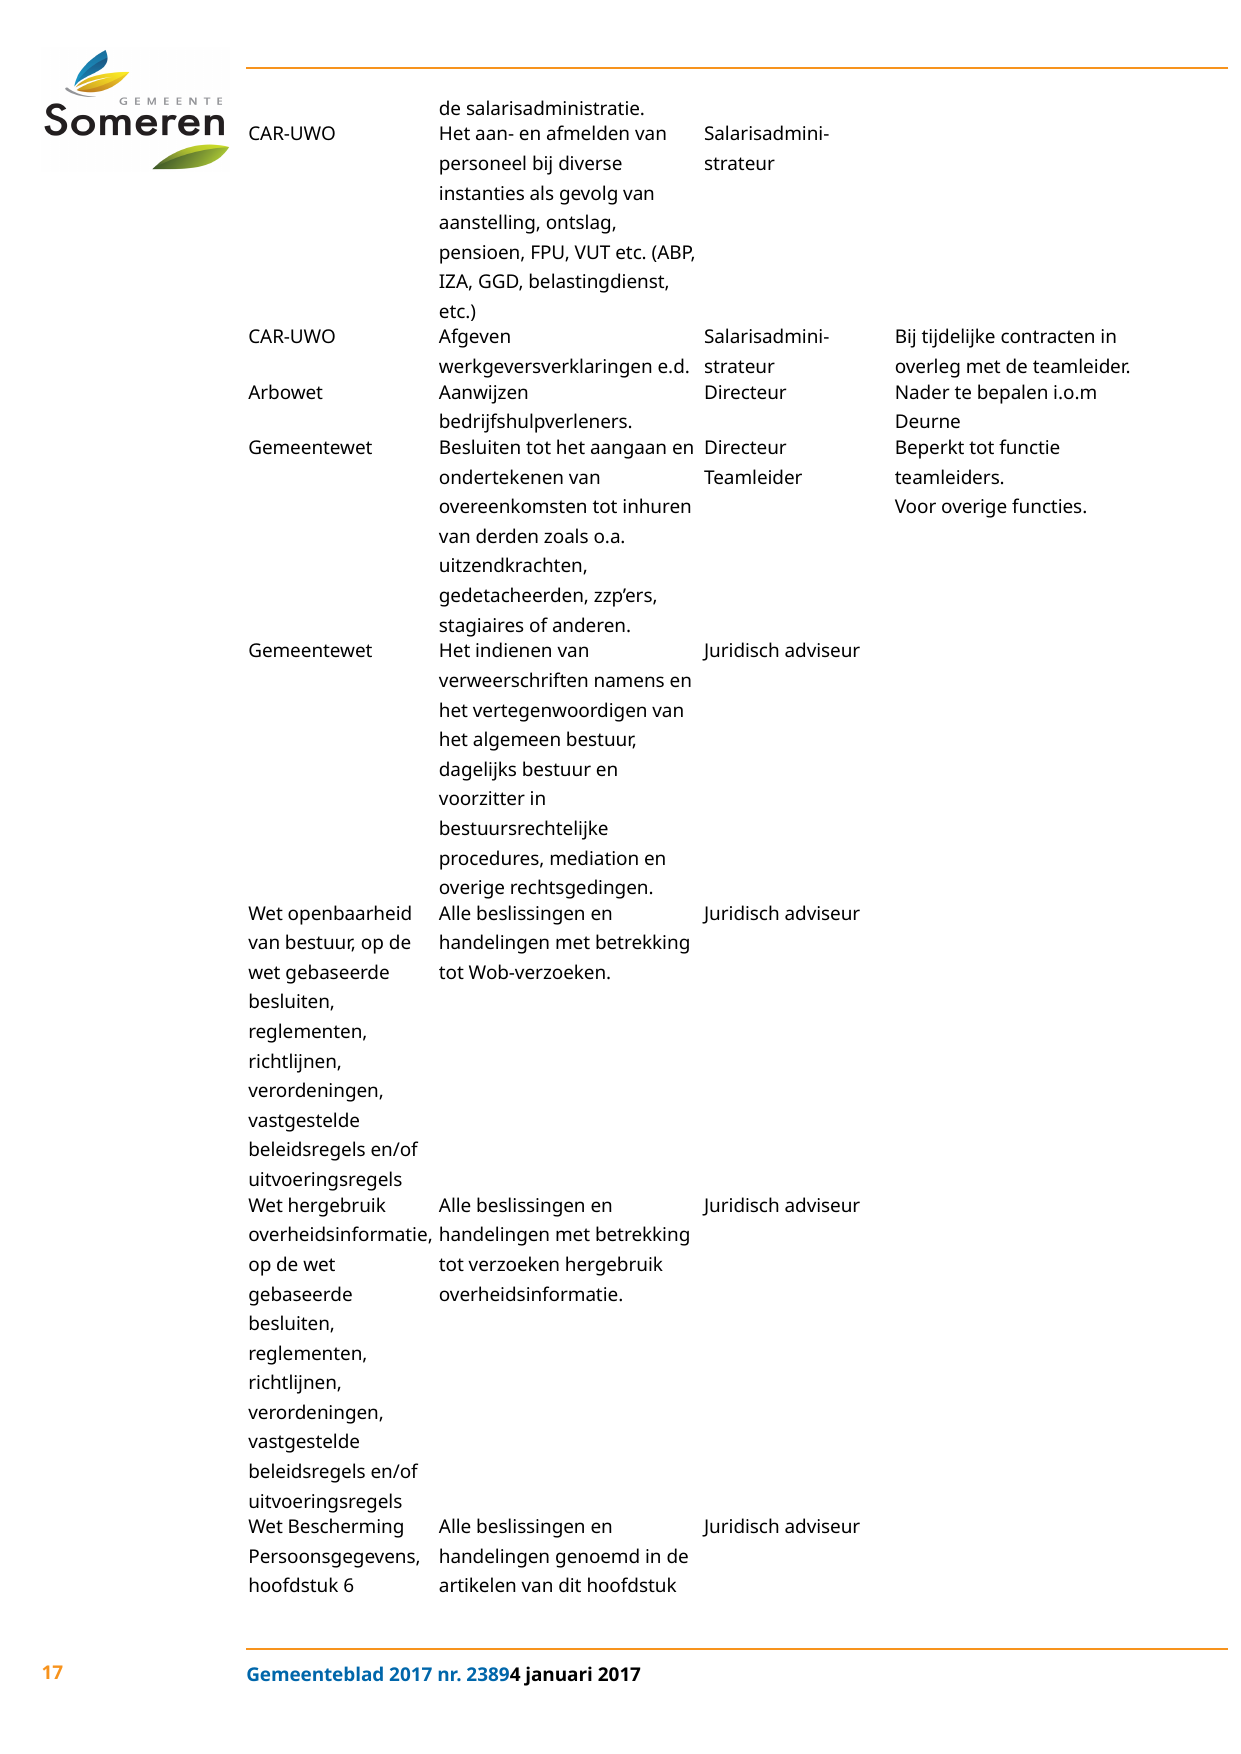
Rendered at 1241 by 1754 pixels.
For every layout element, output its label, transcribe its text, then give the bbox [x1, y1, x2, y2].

table_cell Het aan- en afmelden van personeel bij diverse instanties als gevolg van aanstelling, ontslag, pensioen, FPU, VUT etc. (ABP, IZA, GGD, belastingdienst, etc.) [439, 121, 704, 324]
table_cell Aanwijzen bedrijfshulpverleners. [439, 379, 704, 434]
table_cell Salarisadmini-strateur [704, 121, 894, 324]
table_cell [895, 95, 1152, 121]
table_cell [895, 1192, 1152, 1513]
table_cell Juridisch adviseur [704, 1192, 894, 1513]
table_cell Besluiten tot het aangaan en ondertekenen van overeenkomsten tot inhuren van derden zoals o.a. uitzendkrachten, gedetacheerden, zzp’ers, stagiaires of anderen. [439, 434, 704, 638]
table_cell Gemeentewet [248, 638, 439, 900]
table_cell [895, 1514, 1152, 1598]
table_cell Beperkt tot functie teamleiders. Voor overige functies. [895, 434, 1152, 638]
table_cell [895, 121, 1152, 324]
table_cell Juridisch adviseur [704, 1514, 894, 1598]
table_cell CAR-UWO [248, 121, 439, 324]
table_cell Alle beslissingen en handelingen met betrekking tot verzoeken hergebruik overheidsinformatie. [439, 1192, 704, 1513]
picture [41, 47, 231, 172]
table_cell Nader te bepalen i.o.m Deurne [895, 379, 1152, 434]
table_cell [895, 638, 1152, 900]
table_cell Directeur Teamleider [704, 434, 894, 638]
table_cell Bij tijdelijke contracten in overleg met de teamleider. [895, 324, 1152, 379]
table_cell Alle beslissingen en handelingen genoemd in de artikelen van dit hoofdstuk [439, 1514, 704, 1598]
table_cell CAR-UWO [248, 324, 439, 379]
table_cell Gemeentewet [248, 434, 439, 638]
table_cell Het indienen van verweerschriften namens en het vertegenwoordigen van het algemeen bestuur, dagelijks bestuur en voorzitter in bestuursrechtelijke procedures, mediation en overige rechtsgedingen. [439, 638, 704, 900]
table_cell Alle beslissingen en handelingen met betrekking tot Wob-verzoeken. [439, 900, 704, 1192]
table_cell de salarisadministratie. [439, 95, 704, 121]
table_cell Wet Bescherming Persoonsgegevens, hoofdstuk 6 [248, 1514, 439, 1598]
table_cell Directeur [704, 379, 894, 434]
table_cell Salarisadmini-strateur [704, 324, 894, 379]
table_cell Juridisch adviseur [704, 900, 894, 1192]
table_cell Wet hergebruik overheidsinformatie, op de wet gebaseerde besluiten, reglementen, richtlijnen, verordeningen, vastgestelde beleidsregels en/of uitvoeringsregels [248, 1192, 439, 1513]
table_cell Wet openbaarheid van bestuur, op de wet gebaseerde besluiten, reglementen, richtlijnen, verordeningen, vastgestelde beleidsregels en/of uitvoeringsregels [248, 900, 439, 1192]
table_cell Arbowet [248, 379, 439, 434]
table_cell [895, 900, 1152, 1192]
table_cell Afgeven werkgeversverklaringen e.d. [439, 324, 704, 379]
table_cell [704, 95, 894, 121]
table_cell [248, 95, 439, 121]
table_cell Juridisch adviseur [704, 638, 894, 900]
